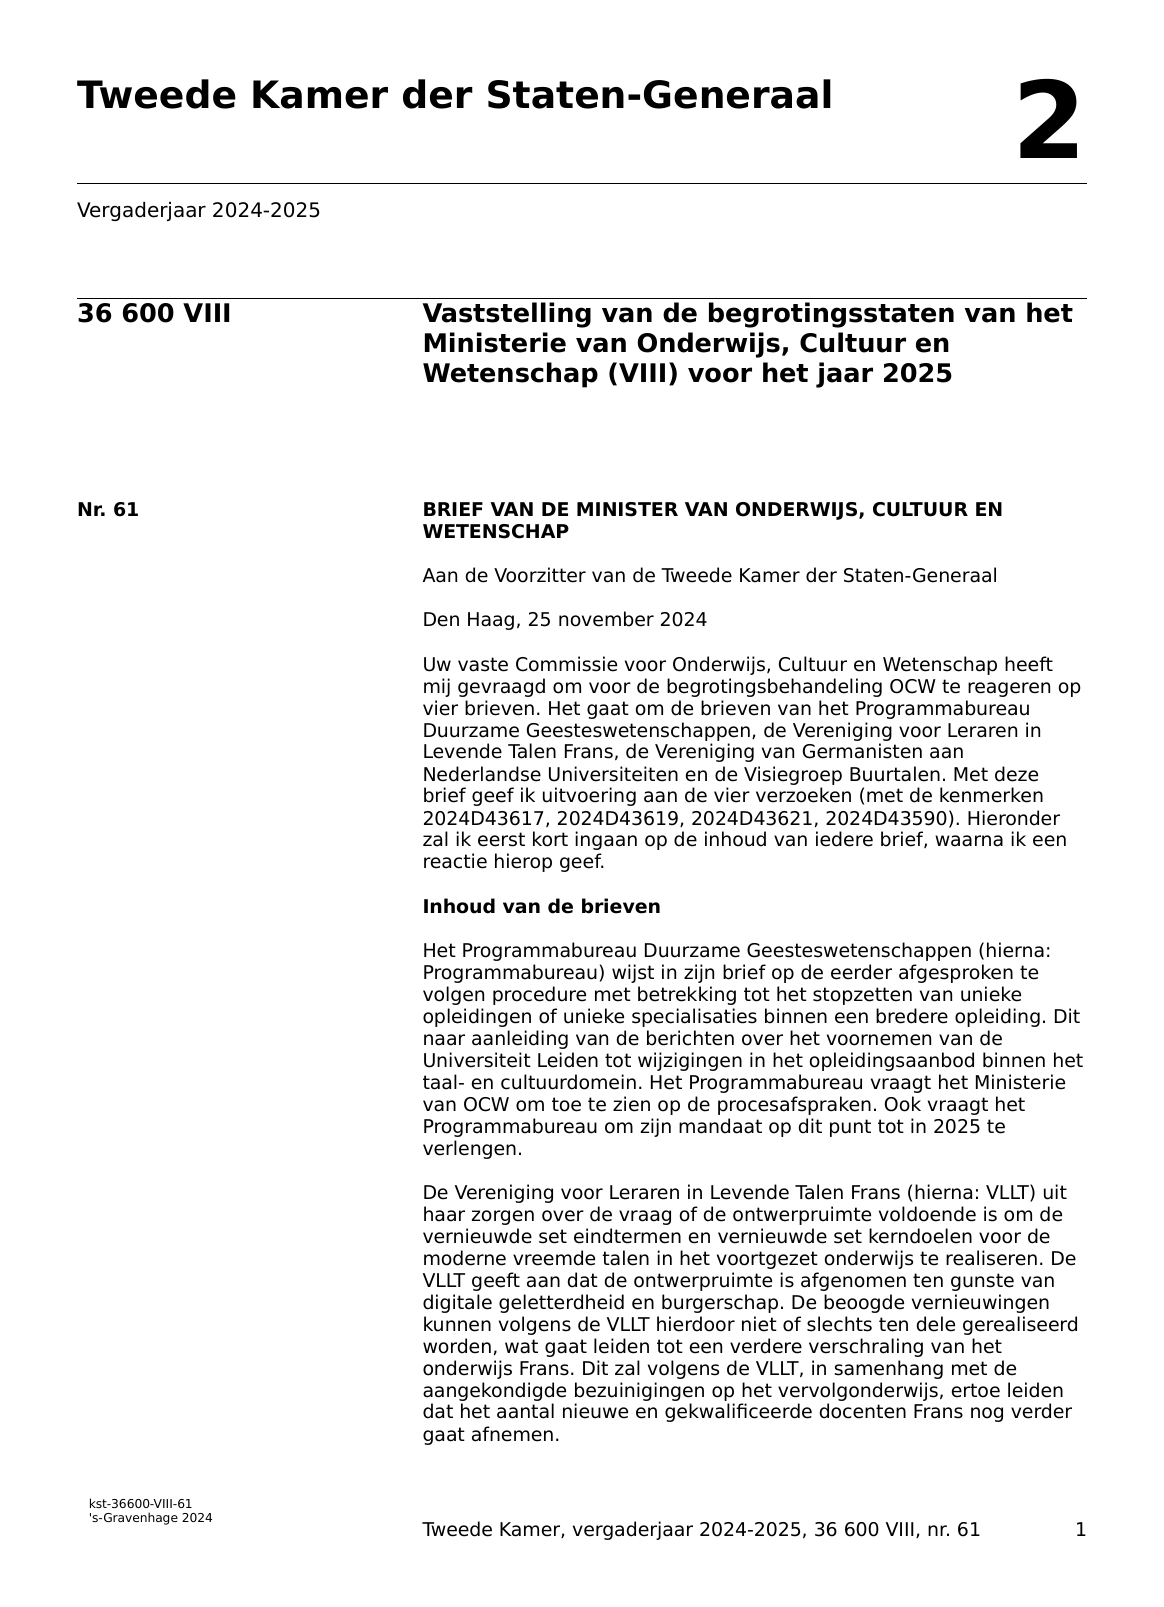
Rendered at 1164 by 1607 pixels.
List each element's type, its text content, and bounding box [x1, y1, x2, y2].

text kst-36600-VIII-61 [88, 1497, 323, 1511]
subtitle Nr. 61 BRIEF VAN DE MINISTER VAN ONDERWIJS, CULTUUR EN WETENSCHAP [77, 499, 1087, 543]
subtitle Inhoud van de brieven [422, 896, 1087, 917]
table_cell Vergaderjaar 2024-2025 [77, 184, 1087, 298]
subtitle 36 600 VIII Vaststelling van de begrotingsstaten van het Ministerie van Onderwijs, Cultuur en Wetenschap (VIII) voor het jaar 2025 [77, 299, 1087, 388]
text Uw vaste Commissie voor Onderwijs, Cultuur en Wetenschap heeft mij gevraagd om voor de begrotingsbehandeling OCW te reageren op vier brieven. Het gaat om de brieven van het Programmabureau Duurzame Geesteswetenschappen, de Vereniging voor Leraren in Levende Talen Frans, de Vereniging van Germanisten aan Nederlandse Universiteiten en de Visiegroep Buurtalen. Met deze brief geef ik uitvoering aan de vier verzoeken (met de kenmerken 2024D43617, 2024D43619, 2024D43621, 2024D43590). Hieronder zal ik eerst kort ingaan op de inhoud van iedere brief, waarna ik een reactie hierop geef. [422, 653, 1087, 873]
text Den Haag, 25 november 2024 [422, 609, 1087, 631]
text Het Programmabureau Duurzame Geesteswetenschappen (hierna: Programmabureau) wijst in zijn brief op de eerder afgesproken te volgen procedure met betrekking tot het stopzetten van unieke opleidingen of unieke specialisaties binnen een bredere opleiding. Dit naar aanleiding van de berichten over het voornemen van de Universiteit Leiden tot wijzigingen in het opleidingsaanbod binnen het taal- en cultuurdomein. Het Programmabureau vraagt het Ministerie van OCW om toe te zien op de procesafspraken. Ook vraagt het Programmabureau om zijn mandaat op dit punt tot in 2025 te verlengen. [422, 940, 1087, 1159]
text 's-Gravenhage 2024 [88, 1511, 323, 1525]
text De Vereniging voor Leraren in Levende Talen Frans (hierna: VLLT) uit haar zorgen over de vraag of de ontwerpruimte voldoende is om de vernieuwde set eindtermen en vernieuwde set kerndoelen voor de moderne vreemde talen in het voortgezet onderwijs te realiseren. De VLLT geeft aan dat de ontwerpruimte is afgenomen ten gunste van digitale geletterdheid en burgerschap. De beoogde vernieuwingen kunnen volgens de VLLT hierdoor niet of slechts ten dele gerealiseerd worden, wat gaat leiden tot een verdere verschraling van het onderwijs Frans. Dit zal volgens de VLLT, in samenhang met de aangekondigde bezuinigingen op het vervolgonderwijs, ertoe leiden dat het aantal nieuwe en gekwalificeerde docenten Frans nog verder gaat afnemen. [422, 1182, 1087, 1445]
table_header Tweede Kamer der Staten-Generaal [77, 59, 886, 183]
table_header 2 [886, 59, 1087, 183]
text Aan de Voorzitter van de Tweede Kamer der Staten-Generaal [422, 565, 1087, 587]
